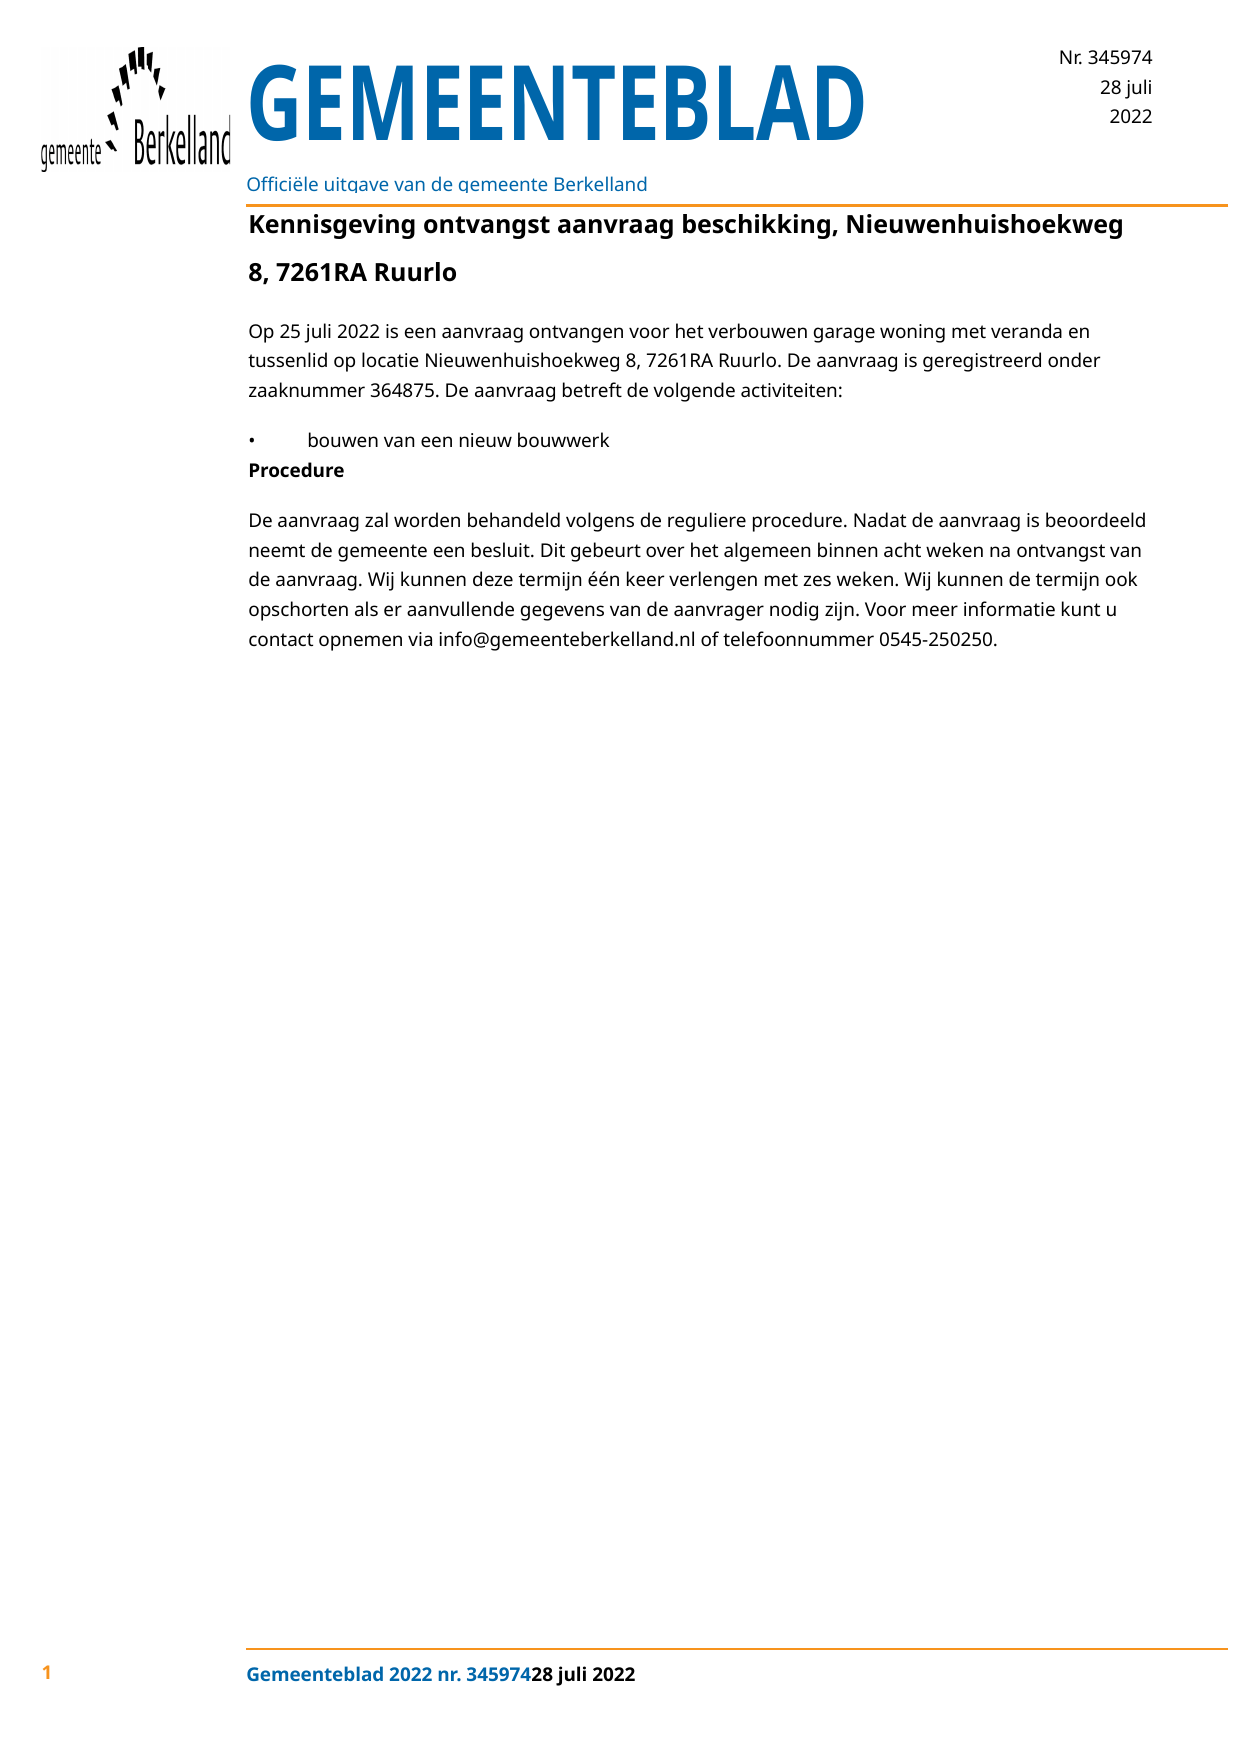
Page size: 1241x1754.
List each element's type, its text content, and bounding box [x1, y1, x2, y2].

list bouwen van een nieuw bouwwerk [248, 427, 1152, 453]
text Op 25 juli 2022 is een aanvraag ontvangen voor het verbouwen garage woning met veranda en tussenlid op locatie Nieuwenhuishoekweg 8, 7261RA Ruurlo. De aanvraag is geregistreerd onder zaaknummer 364875. De aanvraag betreft de volgende activiteiten: [248, 318, 1152, 403]
text Kennisgeving ontvangst aanvraag beschikking, Nieuwenhuishoekweg 8, 7261RA Ruurlo [248, 207, 1152, 288]
picture [41, 47, 231, 172]
text De aanvraag zal worden behandeld volgens de reguliere procedure. Nadat de aanvraag is beoordeeld neemt de gemeente een besluit. Dit gebeurt over het algemeen binnen acht weken na ontvangst van de aanvraag. Wij kunnen deze termijn één keer verlengen met zes weken. Wij kunnen de termijn ook opschorten als er aanvullende gegevens van de aanvrager nodig zijn. Voor meer informatie kunt u contact opnemen via info@gemeenteberkelland.nl of telefoonnummer 0545-250250. [248, 507, 1152, 652]
text Procedure [248, 457, 1152, 483]
